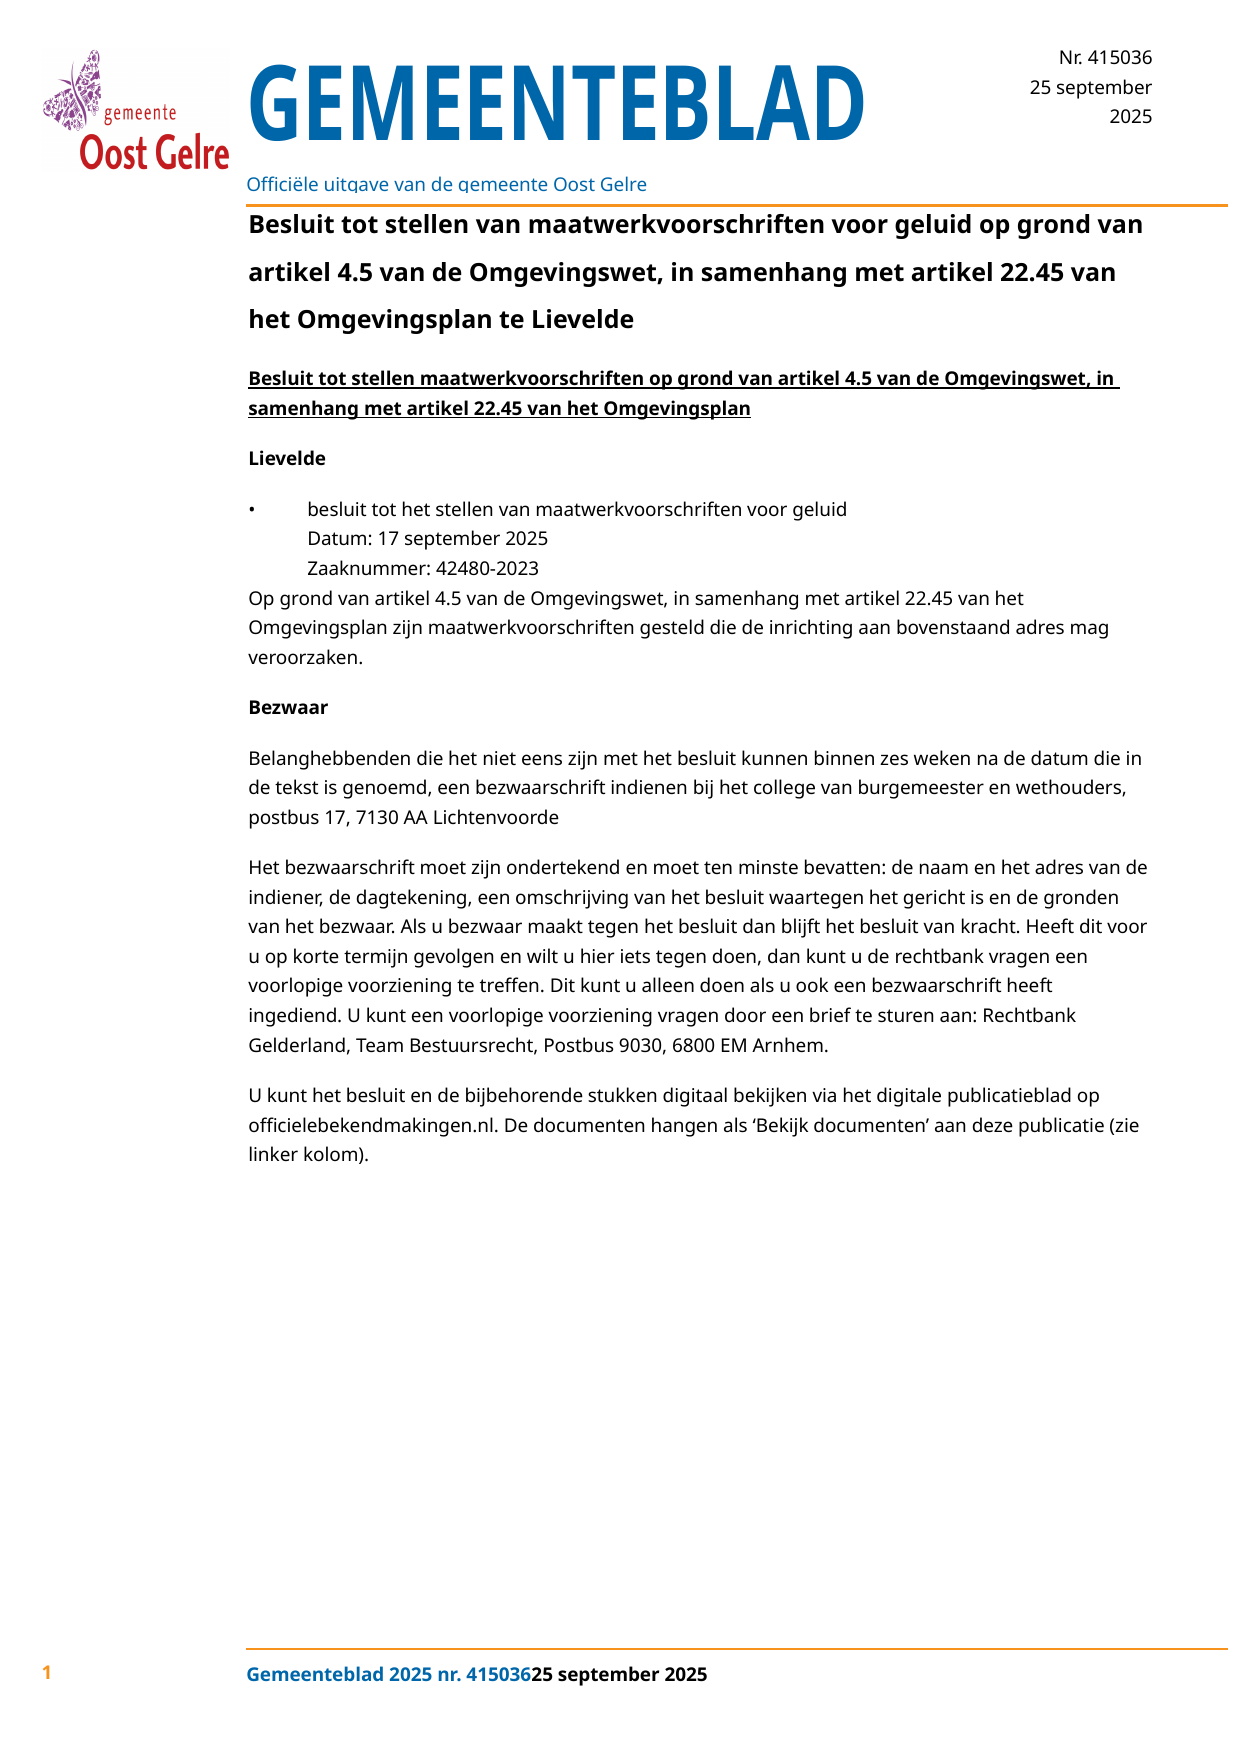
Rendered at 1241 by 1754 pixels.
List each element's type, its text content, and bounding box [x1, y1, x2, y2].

text Besluit tot stellen van maatwerkvoorschriften voor geluid op grond van artikel 4.5 van de Omgevingswet, in samenhang met artikel 22.45 van het Omgevingsplan te Lievelde [248, 207, 1152, 336]
text Het bezwaarschrift moet zijn ondertekend en moet ten minste bevatten: de naam en het adres van de indiener, de dagtekening, een omschrijving van het besluit waartegen het gericht is en de gronden van het bezwaar. Als u bezwaar maakt tegen het besluit dan blijft het besluit van kracht. Heeft dit voor u op korte termijn gevolgen en wilt u hier iets tegen doen, dan kunt u de rechtbank vragen een voorlopige voorziening te treffen. Dit kunt u alleen doen als u ook een bezwaarschrift heeft ingediend. U kunt een voorlopige voorziening vragen door een brief te sturen aan: Rechtbank Gelderland, Team Bestuursrecht, Postbus 9030, 6800 EM Arnhem. [248, 854, 1152, 1057]
list Zaaknummer: 42480-2023 [248, 555, 1152, 581]
text Besluit tot stellen maatwerkvoorschriften op grond van artikel 4.5 van de Omgevingswet, in samenhang met artikel 22.45 van het Omgevingsplan [248, 366, 1152, 421]
picture [41, 47, 231, 172]
text Lievelde [248, 446, 1152, 471]
text Belanghebbenden die het niet eens zijn met het besluit kunnen binnen zes weken na de datum die in de tekst is genoemd, een bezwaarschrift indienen bij het college van burgemeester en wethouders, postbus 17, 7130 AA Lichtenvoorde [248, 745, 1152, 829]
text Bezwaar [248, 694, 1152, 720]
text U kunt het besluit en de bijbehorende stukken digitaal bekijken via het digitale publicatieblad op officielebekendmakingen.nl. De documenten hangen als ‘Bekijk documenten’ aan deze publicatie (zie linker kolom). [248, 1082, 1152, 1167]
text Op grond van artikel 4.5 van de Omgevingswet, in samenhang met artikel 22.45 van het Omgevingsplan zijn maatwerkvoorschriften gesteld die de inrichting aan bovenstaand adres mag veroorzaken. [248, 585, 1152, 669]
list besluit tot het stellen van maatwerkvoorschriften voor geluid [248, 496, 1152, 522]
list Datum: 17 september 2025 [248, 526, 1152, 551]
